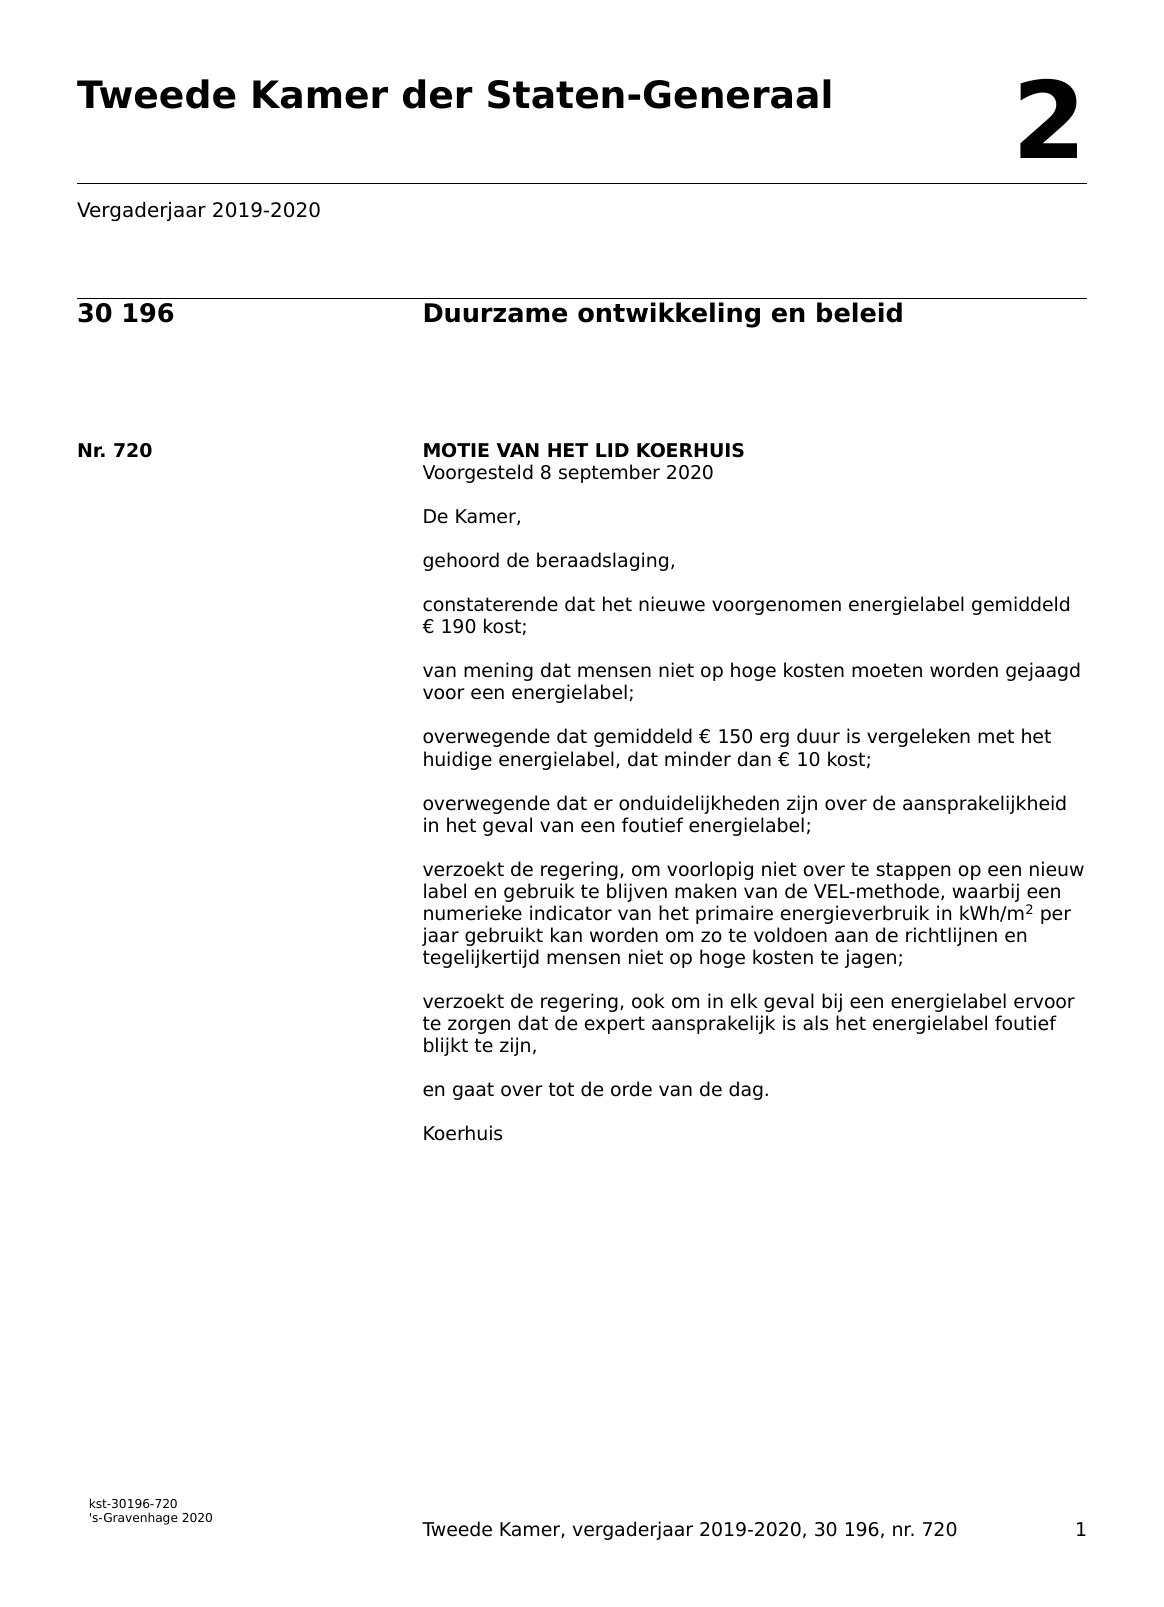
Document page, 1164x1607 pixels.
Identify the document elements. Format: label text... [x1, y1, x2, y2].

text De Kamer, [422, 506, 1087, 528]
table_header Tweede Kamer der Staten-Generaal [77, 59, 886, 183]
text kst-30196-720 [88, 1497, 323, 1511]
subtitle 30 196 Duurzame ontwikkeling en beleid [77, 299, 1087, 329]
text en gaat over tot de orde van de dag. [422, 1079, 1087, 1101]
text gehoord de beraadslaging, [422, 550, 1087, 572]
text 's-Gravenhage 2020 [88, 1511, 323, 1525]
subtitle Nr. 720 MOTIE VAN HET LID KOERHUIS [77, 440, 1087, 462]
text verzoekt de regering, ook om in elk geval bij een energielabel ervoor te zorgen dat de expert aansprakelijk is als het energielabel foutief blijkt te zijn, [422, 991, 1087, 1057]
text Voorgesteld 8 september 2020 [422, 462, 1087, 484]
text overwegende dat er onduidelijkheden zijn over de aansprakelijkheid in het geval van een foutief energielabel; [422, 793, 1087, 837]
table_cell Vergaderjaar 2019-2020 [77, 184, 1087, 298]
text verzoekt de regering, om voorlopig niet over te stappen op een nieuw label en gebruik te blijven maken van de VEL-methode, waarbij een numerieke indicator van het primaire energieverbruik in kWh/m2 per jaar gebruikt kan worden om zo te voldoen aan de richtlijnen en tegelijkertijd mensen niet op hoge kosten te jagen; [422, 859, 1087, 969]
text van mening dat mensen niet op hoge kosten moeten worden gejaagd voor een energielabel; [422, 660, 1087, 704]
text Koerhuis [422, 1123, 1087, 1145]
text constaterende dat het nieuwe voorgenomen energielabel gemiddeld € 190 kost; [422, 594, 1087, 638]
text overwegende dat gemiddeld € 150 erg duur is vergeleken met het huidige energielabel, dat minder dan € 10 kost; [422, 726, 1087, 770]
table_header 2 [886, 59, 1087, 183]
